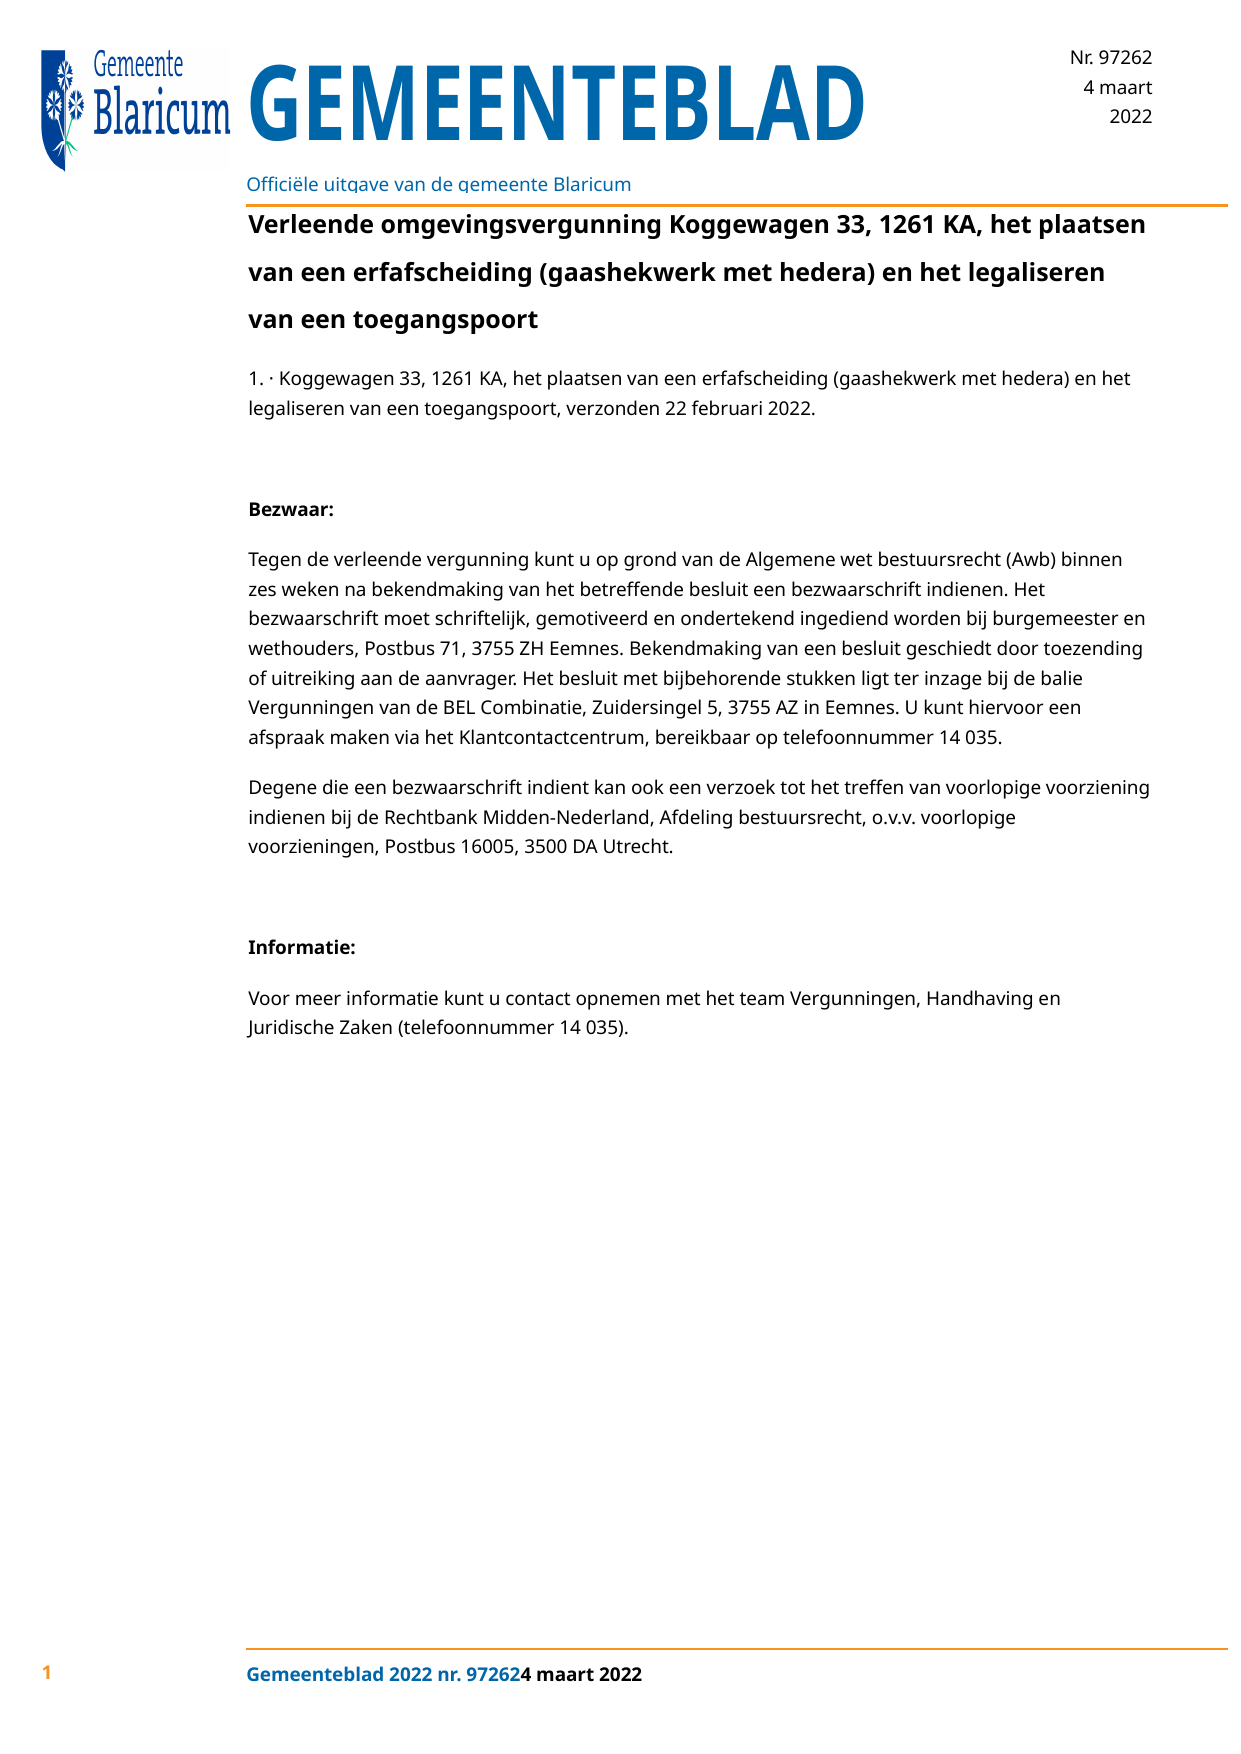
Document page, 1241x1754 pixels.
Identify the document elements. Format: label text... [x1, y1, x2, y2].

text Bezwaar: [248, 496, 1152, 522]
text Tegen de verleende vergunning kunt u op grond van de Algemene wet bestuursrecht (Awb) binnen zes weken na bekendmaking van het betreffende besluit een bezwaarschrift indienen. Het bezwaarschrift moet schriftelijk, gemotiveerd en ondertekend ingediend worden bij burgemeester en wethouders, Postbus 71, 3755 ZH Eemnes. Bekendmaking van een besluit geschiedt door toezending of uitreiking aan de aanvrager. Het besluit met bijbehorende stukken ligt ter inzage bij de balie Vergunningen van de BEL Combinatie, Zuidersingel 5, 3755 AZ in Eemnes. U kunt hiervoor een afspraak maken via het Klantcontactcentrum, bereikbaar op telefoonnummer 14 035. [248, 546, 1152, 749]
text Verleende omgevingsvergunning Koggewagen 33, 1261 KA, het plaatsen van een erfafscheiding (gaashekwerk met hedera) en het legaliseren van een toegangspoort [248, 207, 1152, 336]
text Voor meer informatie kunt u contact opnemen met het team Vergunningen, Handhaving en Juridische Zaken (telefoonnummer 14 035). [248, 985, 1152, 1040]
text Degene die een bezwaarschrift indient kan ook een verzoek tot het treffen van voorlopige voorziening indienen bij de Rechtbank Midden-Nederland, Afdeling bestuursrecht, o.v.v. voorlopige voorzieningen, Postbus 16005, 3500 DA Utrecht. [248, 774, 1152, 859]
text 1. · Koggewagen 33, 1261 KA, het plaatsen van een erfafscheiding (gaashekwerk met hedera) en het legaliseren van een toegangspoort, verzonden 22 februari 2022. [248, 366, 1152, 421]
picture [41, 47, 231, 172]
text Informatie: [248, 934, 1152, 960]
